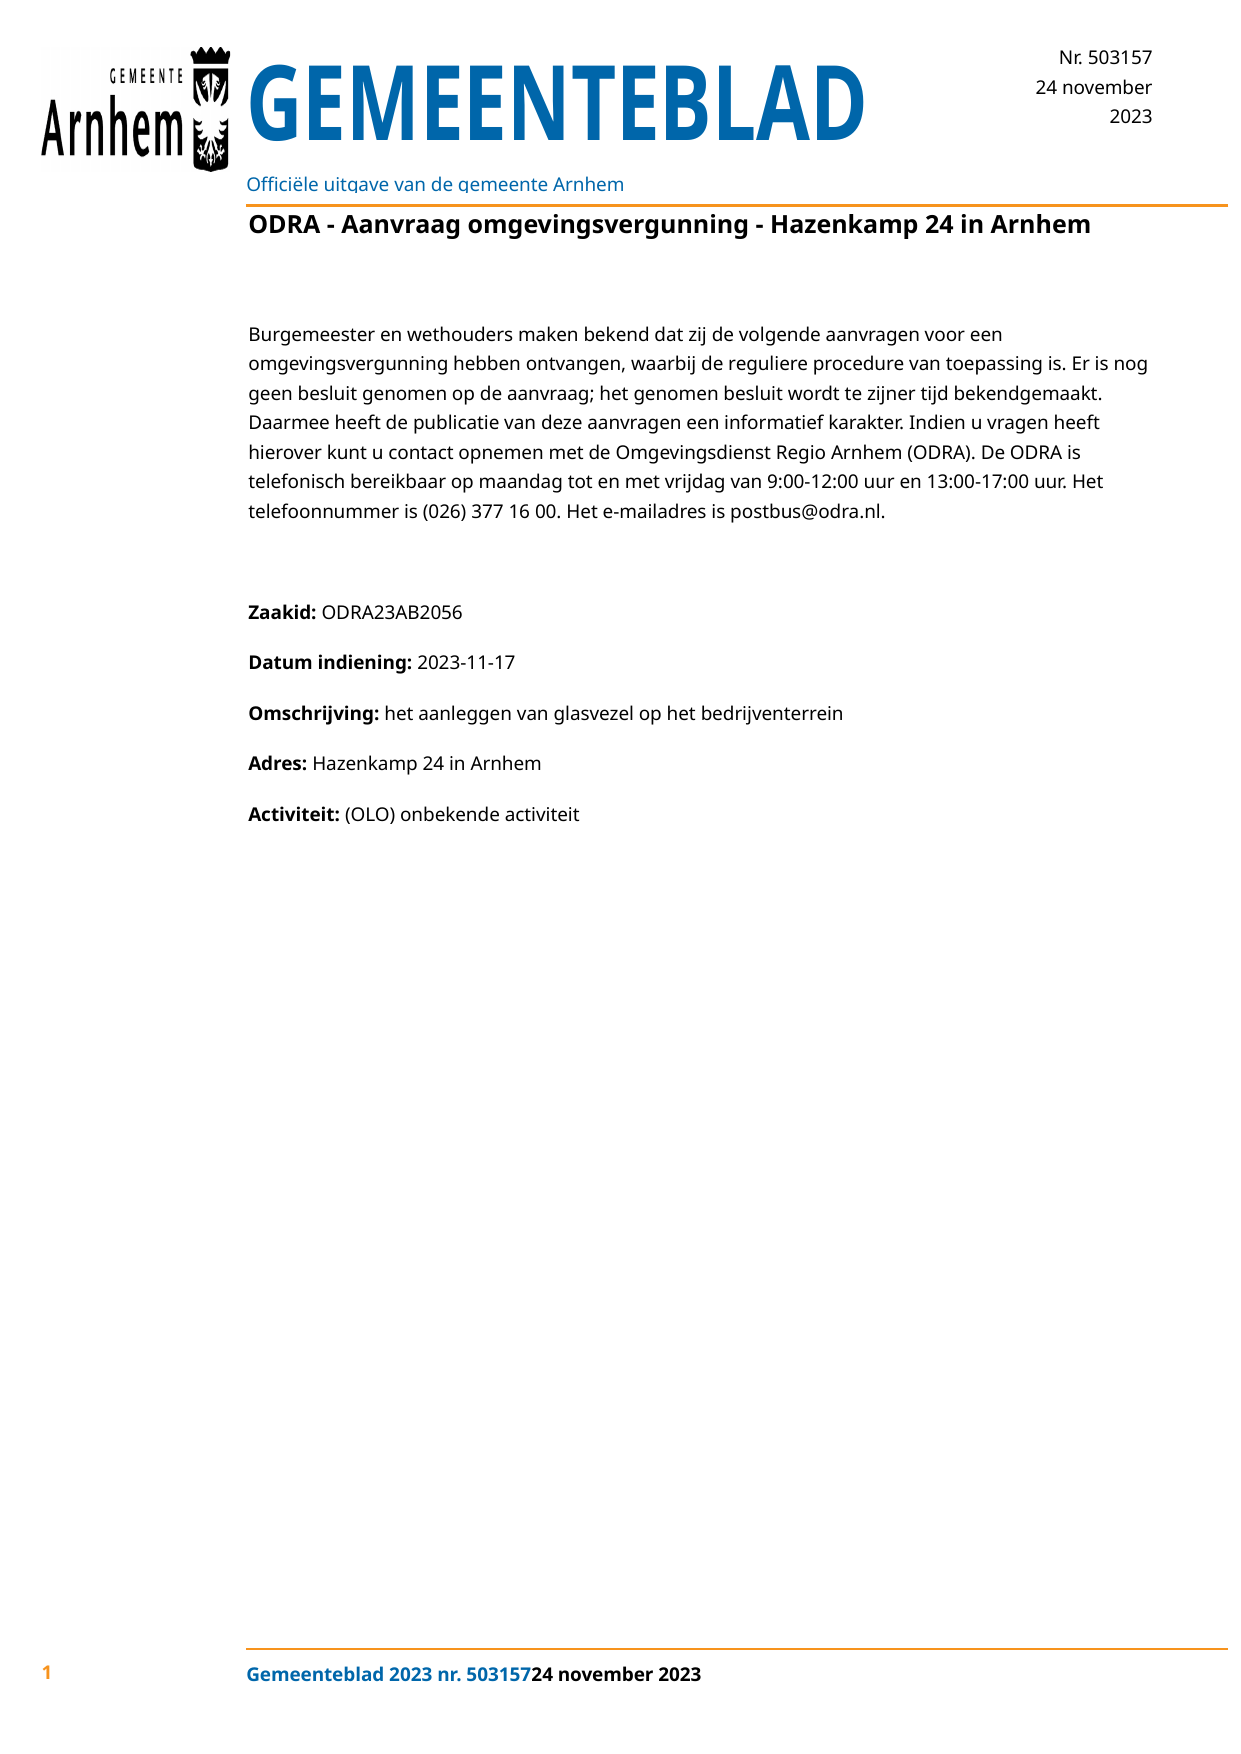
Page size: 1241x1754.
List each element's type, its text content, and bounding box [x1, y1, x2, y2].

text Zaakid: ODRA23AB2056 [248, 599, 1152, 625]
text ODRA - Aanvraag omgevingsvergunning - Hazenkamp 24 in Arnhem [248, 207, 1152, 241]
text Activiteit: (OLO) onbekende activiteit [248, 801, 1152, 826]
text Burgemeester en wethouders maken bekend dat zij de volgende aanvragen voor een omgevingsvergunning hebben ontvangen, waarbij de reguliere procedure van toepassing is. Er is nog geen besluit genomen op de aanvraag; het genomen besluit wordt te zijner tijd bekendgemaakt. Daarmee heeft de publicatie van deze aanvragen een informatief karakter. Indien u vragen heeft hierover kunt u contact opnemen met de Omgevingsdienst Regio Arnhem (ODRA). De ODRA is telefonisch bereikbaar op maandag tot en met vrijdag van 9:00-12:00 uur en 13:00-17:00 uur. Het telefoonnummer is (026) 377 16 00. Het e-mailadres is postbus@odra.nl. [248, 321, 1152, 524]
text Datum indiening: 2023-11-17 [248, 649, 1152, 675]
picture [41, 47, 231, 172]
text Adres: Hazenkamp 24 in Arnhem [248, 750, 1152, 776]
text Omschrijving: het aanleggen van glasvezel op het bedrijventerrein [248, 700, 1152, 726]
